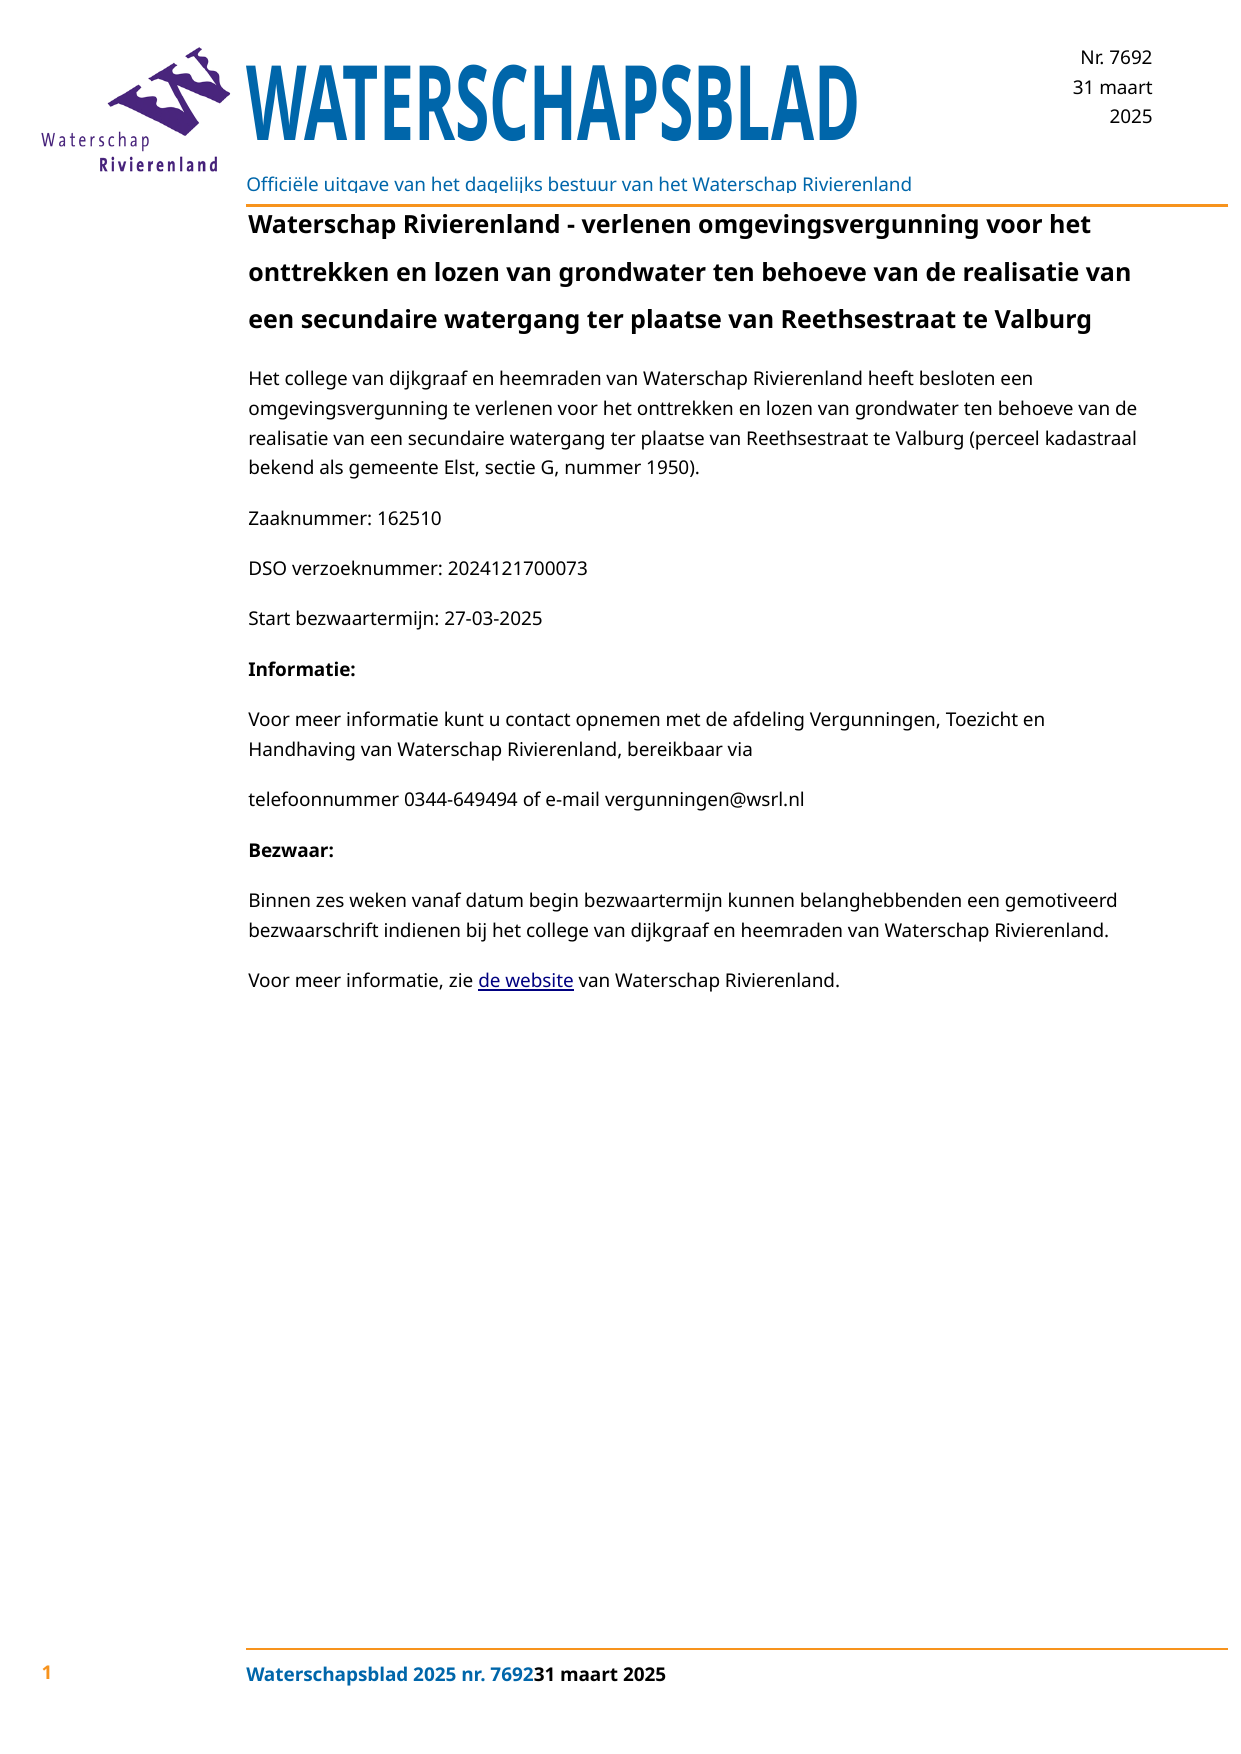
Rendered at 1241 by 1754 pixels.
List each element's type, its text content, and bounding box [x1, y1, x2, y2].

picture [41, 47, 231, 172]
text Voor meer informatie kunt u contact opnemen met de afdeling Vergunningen, Toezicht en Handhaving van Waterschap Rivierenland, bereikbaar via [248, 706, 1152, 762]
text telefoonnummer 0344-649494 of e-mail vergunningen@wsrl.nl [248, 786, 1152, 812]
text Voor meer informatie, zie de website van Waterschap Rivierenland. [248, 967, 1152, 993]
text Start bezwaartermijn: 27-03-2025 [248, 606, 1152, 631]
text Informatie: [248, 656, 1152, 682]
text Bezwaar: [248, 837, 1152, 862]
text Zaaknummer: 162510 [248, 505, 1152, 530]
text DSO verzoeknummer: 2024121700073 [248, 555, 1152, 581]
text Waterschap Rivierenland - verlenen omgevingsvergunning voor het onttrekken en lozen van grondwater ten behoeve van de realisatie van een secundaire watergang ter plaatse van Reethsestraat te Valburg [248, 207, 1152, 336]
text Binnen zes weken vanaf datum begin bezwaartermijn kunnen belanghebbenden een gemotiveerd bezwaarschrift indienen bij het college van dijkgraaf en heemraden van Waterschap Rivierenland. [248, 887, 1152, 942]
text Het college van dijkgraaf en heemraden van Waterschap Rivierenland heeft besloten een omgevingsvergunning te verlenen voor het onttrekken en lozen van grondwater ten behoeve van de realisatie van een secundaire watergang ter plaatse van Reethsestraat te Valburg (perceel kadastraal bekend als gemeente Elst, sectie G, nummer 1950). [248, 366, 1152, 480]
